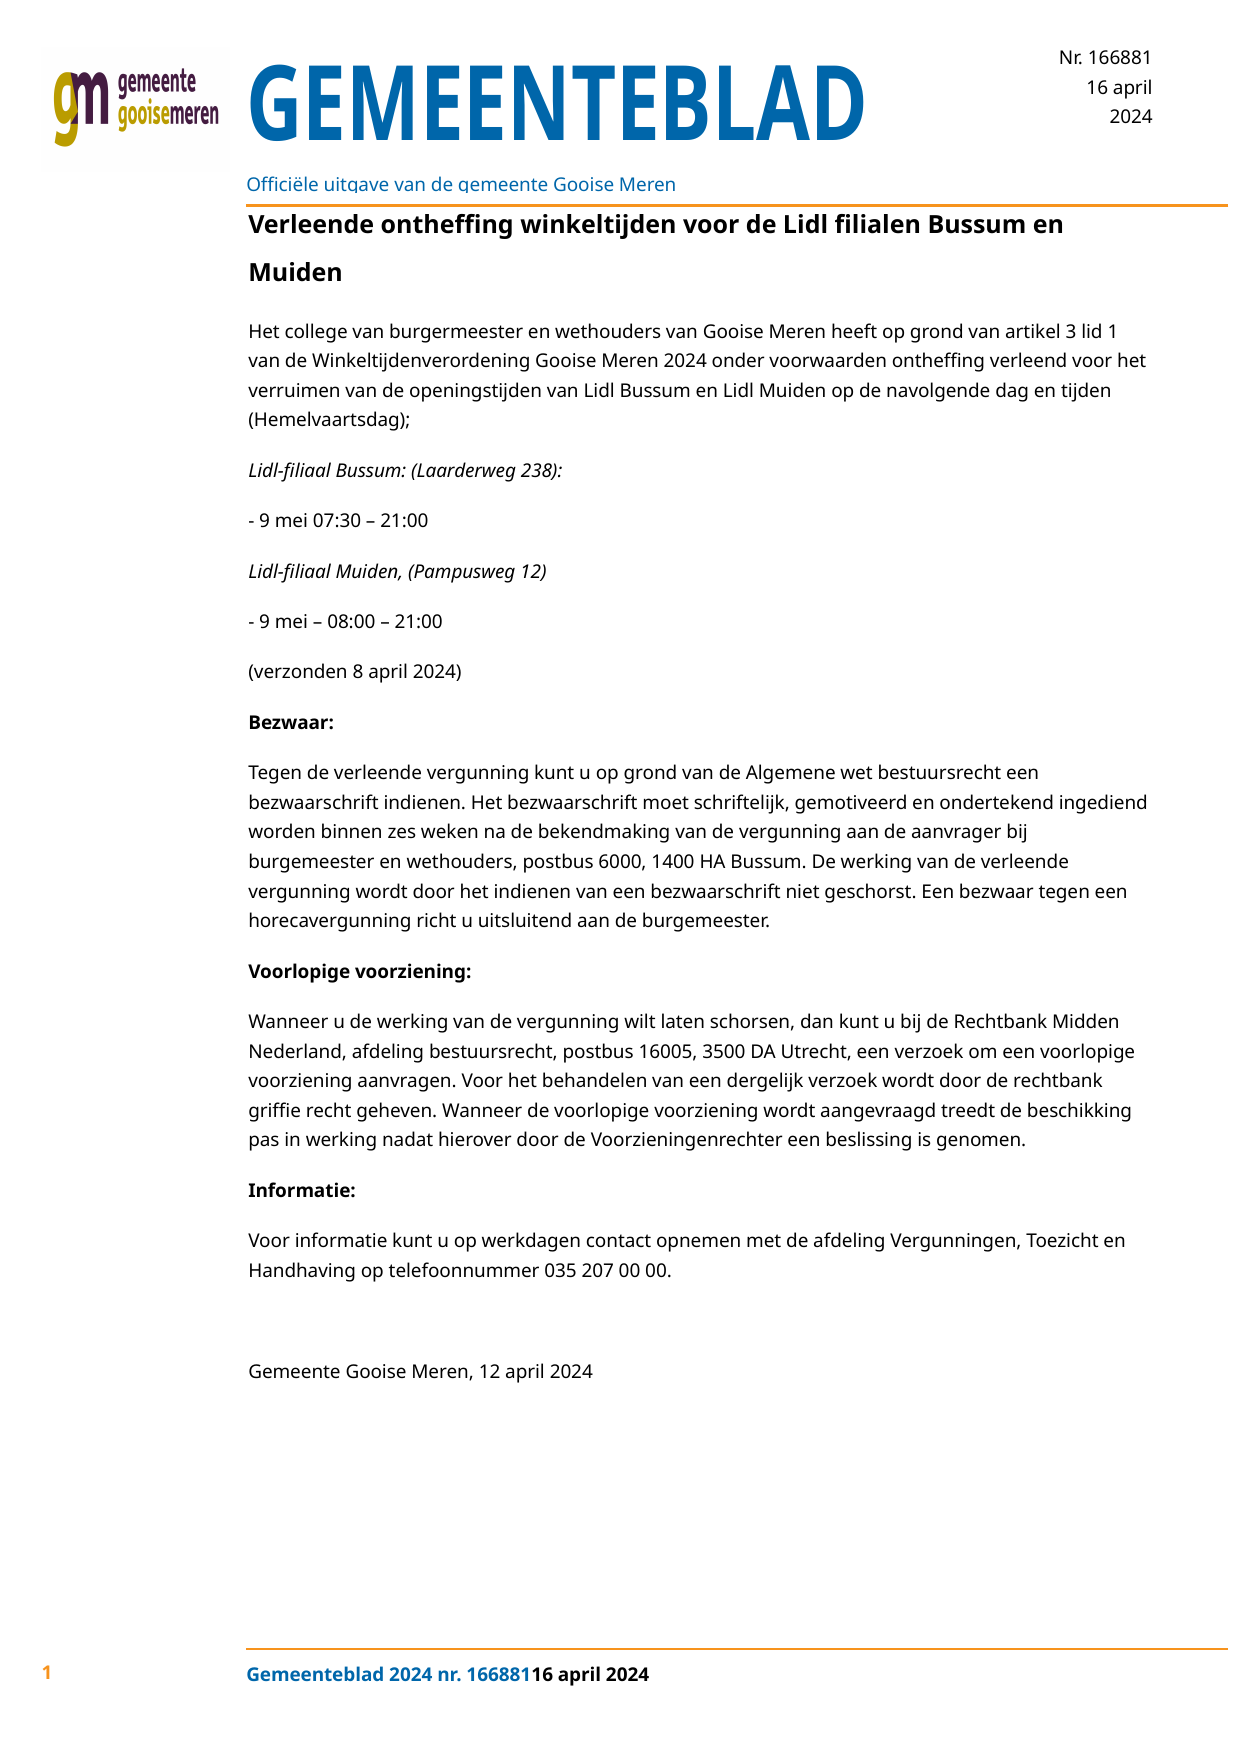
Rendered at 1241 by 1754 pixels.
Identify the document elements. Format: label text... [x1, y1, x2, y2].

text Lidl-filiaal Muiden, (Pampusweg 12) [248, 558, 1152, 584]
text - 9 mei 07:30 – 21:00 [248, 507, 1152, 533]
text Voor informatie kunt u op werkdagen contact opnemen met de afdeling Vergunningen, Toezicht en Handhaving op telefoonnummer 035 207 00 00. [248, 1227, 1152, 1283]
text - 9 mei – 08:00 – 21:00 [248, 608, 1152, 634]
text Gemeente Gooise Meren, 12 april 2024 [248, 1358, 1152, 1384]
text Verleende ontheffing winkeltijden voor de Lidl filialen Bussum en Muiden [248, 207, 1152, 288]
text Bezwaar: [248, 709, 1152, 735]
text (verzonden 8 april 2024) [248, 659, 1152, 684]
text Lidl-filiaal Bussum: (Laarderweg 238): [248, 457, 1152, 483]
text Wanneer u de werking van de vergunning wilt laten schorsen, dan kunt u bij de Rechtbank Midden Nederland, afdeling bestuursrecht, postbus 16005, 3500 DA Utrecht, een verzoek om een voorlopige voorziening aanvragen. Voor het behandelen van een dergelijk verzoek wordt door de rechtbank griffie recht geheven. Wanneer de voorlopige voorziening wordt aangevraagd treedt de beschikking pas in werking nadat hierover door de Voorzieningenrechter een beslissing is genomen. [248, 1008, 1152, 1152]
text Het college van burgermeester en wethouders van Gooise Meren heeft op grond van artikel 3 lid 1 van de Winkeltijdenverordening Gooise Meren 2024 onder voorwaarden ontheffing verleend voor het verruimen van de openingstijden van Lidl Bussum en Lidl Muiden op de navolgende dag en tijden (Hemelvaartsdag); [248, 318, 1152, 432]
picture [41, 47, 231, 172]
text Voorlopige voorziening: [248, 958, 1152, 984]
text Tegen de verleende vergunning kunt u op grond van de Algemene wet bestuursrecht een bezwaarschrift indienen. Het bezwaarschrift moet schriftelijk, gemotiveerd en ondertekend ingediend worden binnen zes weken na de bekendmaking van de vergunning aan de aanvrager bij burgemeester en wethouders, postbus 6000, 1400 HA Bussum. De werking van de verleende vergunning wordt door het indienen van een bezwaarschrift niet geschorst. Een bezwaar tegen een horecavergunning richt u uitsluitend aan de burgemeester. [248, 759, 1152, 933]
text Informatie: [248, 1177, 1152, 1203]
